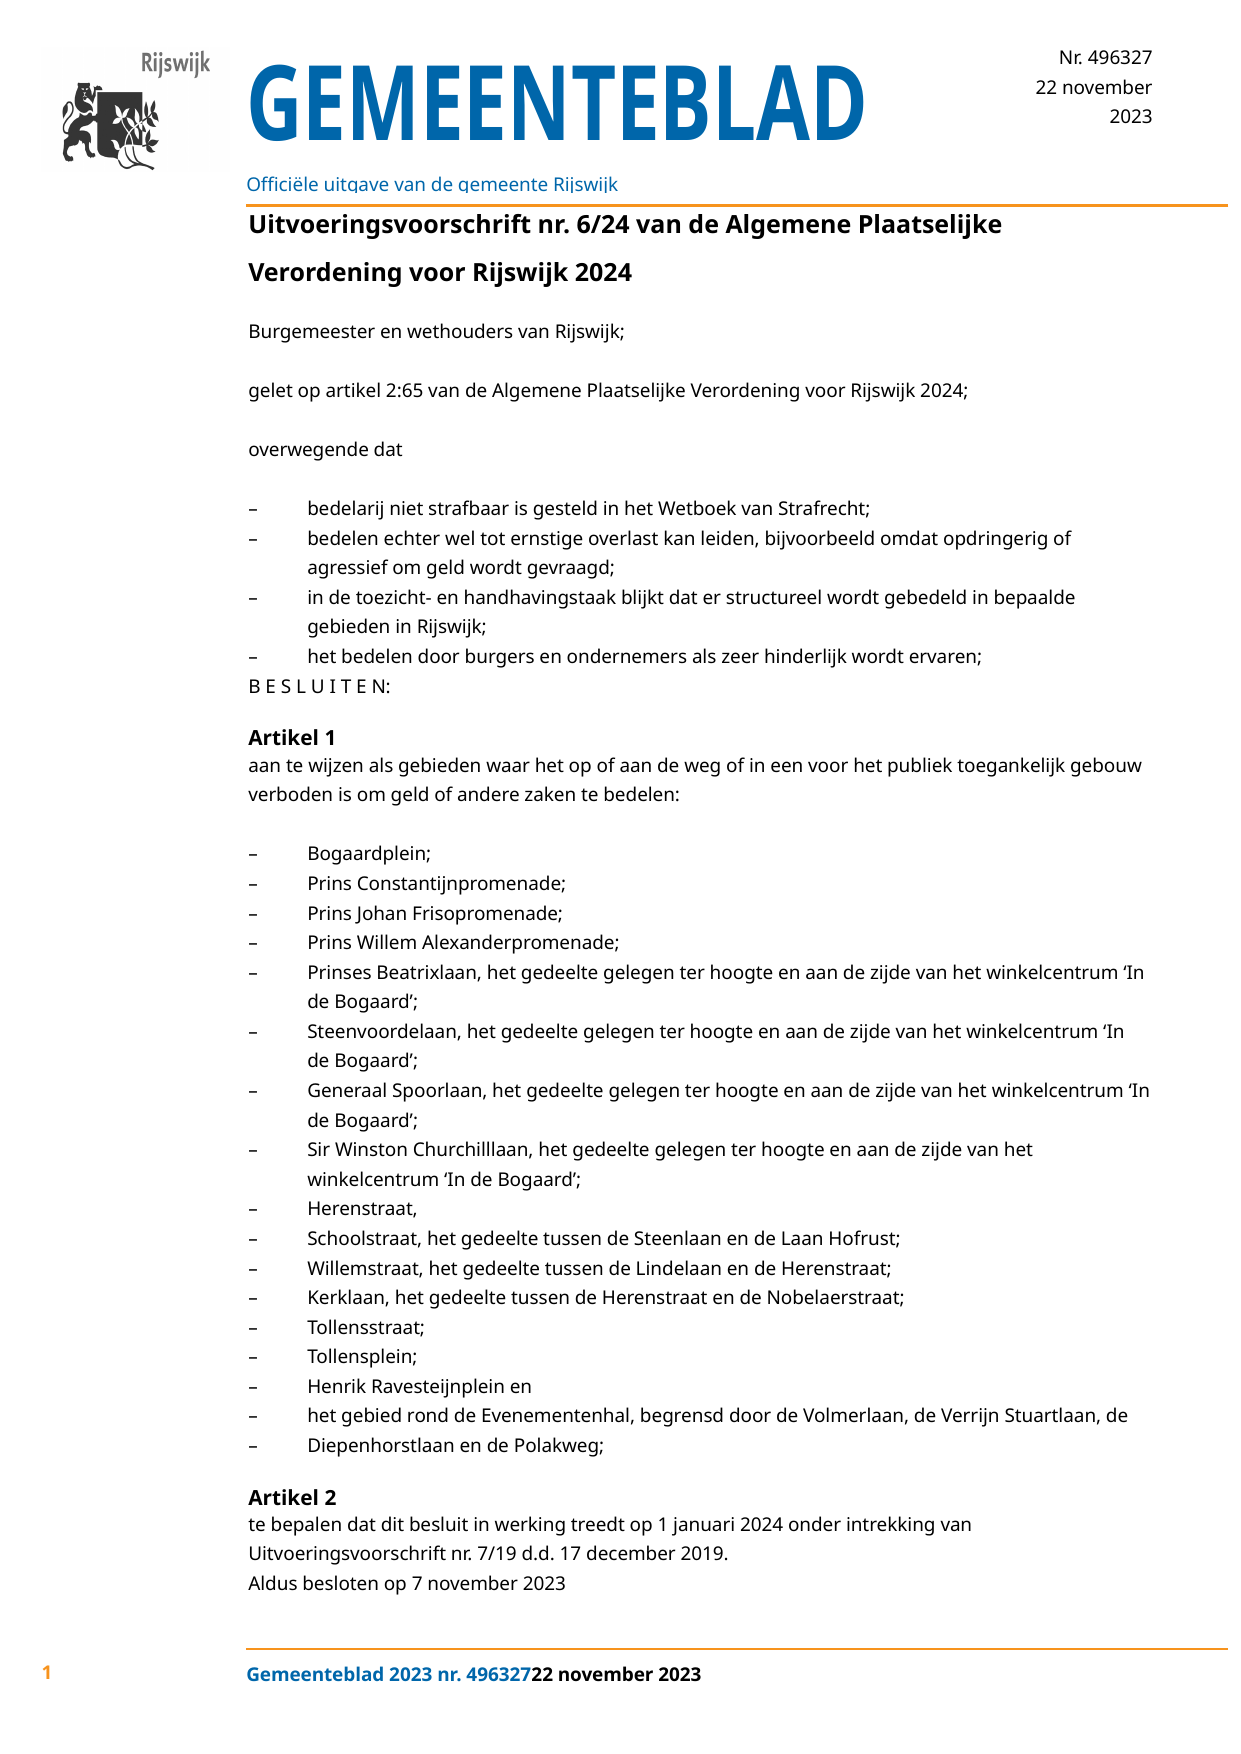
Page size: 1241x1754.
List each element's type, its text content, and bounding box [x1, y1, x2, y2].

list het bedelen door burgers en ondernemers als zeer hinderlijk wordt ervaren; [248, 643, 1152, 669]
list Generaal Spoorlaan, het gedeelte gelegen ter hoogte en aan de zijde van het winkelcentrum ‘In de Bogaard’; [248, 1077, 1152, 1132]
list het gebied rond de Evenementenhal, begrensd door de Volmerlaan, de Verrijn Stuartlaan, de [248, 1403, 1152, 1428]
text Artikel 2 [248, 1483, 1152, 1511]
list Prins Constantijnpromenade; [248, 870, 1152, 896]
list Prins Johan Frisopromenade; [248, 900, 1152, 925]
list in de toezicht- en handhavingstaak blijkt dat er structureel wordt gebedeld in bepaalde gebieden in Rijswijk; [248, 584, 1152, 639]
list Kerklaan, het gedeelte tussen de Herenstraat en de Nobelaerstraat; [248, 1284, 1152, 1310]
text gelet op artikel 2:65 van de Algemene Plaatselijke Verordening voor Rijswijk 2024; [248, 377, 1152, 403]
text Artikel 1 [248, 723, 1152, 752]
text Burgemeester en wethouders van Rijswijk; [248, 318, 1152, 344]
picture [41, 47, 231, 172]
text te bepalen dat dit besluit in werking treedt op 1 januari 2024 onder intrekking van Uitvoeringsvoorschrift nr. 7/19 d.d. 17 december 2019. [248, 1511, 1152, 1566]
list Sir Winston Churchilllaan, het gedeelte gelegen ter hoogte en aan de zijde van het winkelcentrum ‘In de Bogaard’; [248, 1136, 1152, 1192]
list Schoolstraat, het gedeelte tussen de Steenlaan en de Laan Hofrust; [248, 1225, 1152, 1251]
list Willemstraat, het gedeelte tussen de Lindelaan en de Herenstraat; [248, 1255, 1152, 1280]
text Aldus besloten op 7 november 2023 [248, 1570, 1152, 1596]
list Henrik Ravesteijnplein en [248, 1373, 1152, 1399]
list Tollensstraat; [248, 1314, 1152, 1339]
list Steenvoordelaan, het gedeelte gelegen ter hoogte en aan de zijde van het winkelcentrum ‘In de Bogaard’; [248, 1018, 1152, 1073]
list bedelarij niet strafbaar is gesteld in het Wetboek van Strafrecht; [248, 495, 1152, 521]
list Tollensplein; [248, 1343, 1152, 1369]
list bedelen echter wel tot ernstige overlast kan leiden, bijvoorbeeld omdat opdringerig of agressief om geld wordt gevraagd; [248, 525, 1152, 580]
list Prinses Beatrixlaan, het gedeelte gelegen ter hoogte en aan de zijde van het winkelcentrum ‘In de Bogaard’; [248, 959, 1152, 1014]
text aan te wijzen als gebieden waar het op of aan de weg of in een voor het publiek toegankelijk gebouw verboden is om geld of andere zaken te bedelen: [248, 752, 1152, 807]
list Bogaardplein; [248, 841, 1152, 866]
text B E S L U I T E N: [248, 673, 1152, 699]
text overwegende dat [248, 436, 1152, 462]
text Uitvoeringsvoorschrift nr. 6/24 van de Algemene Plaatselijke Verordening voor Rijswijk 2024 [248, 207, 1152, 288]
list Diepenhorstlaan en de Polakweg; [248, 1432, 1152, 1458]
list Herenstraat, [248, 1196, 1152, 1221]
list Prins Willem Alexanderpromenade; [248, 929, 1152, 955]
